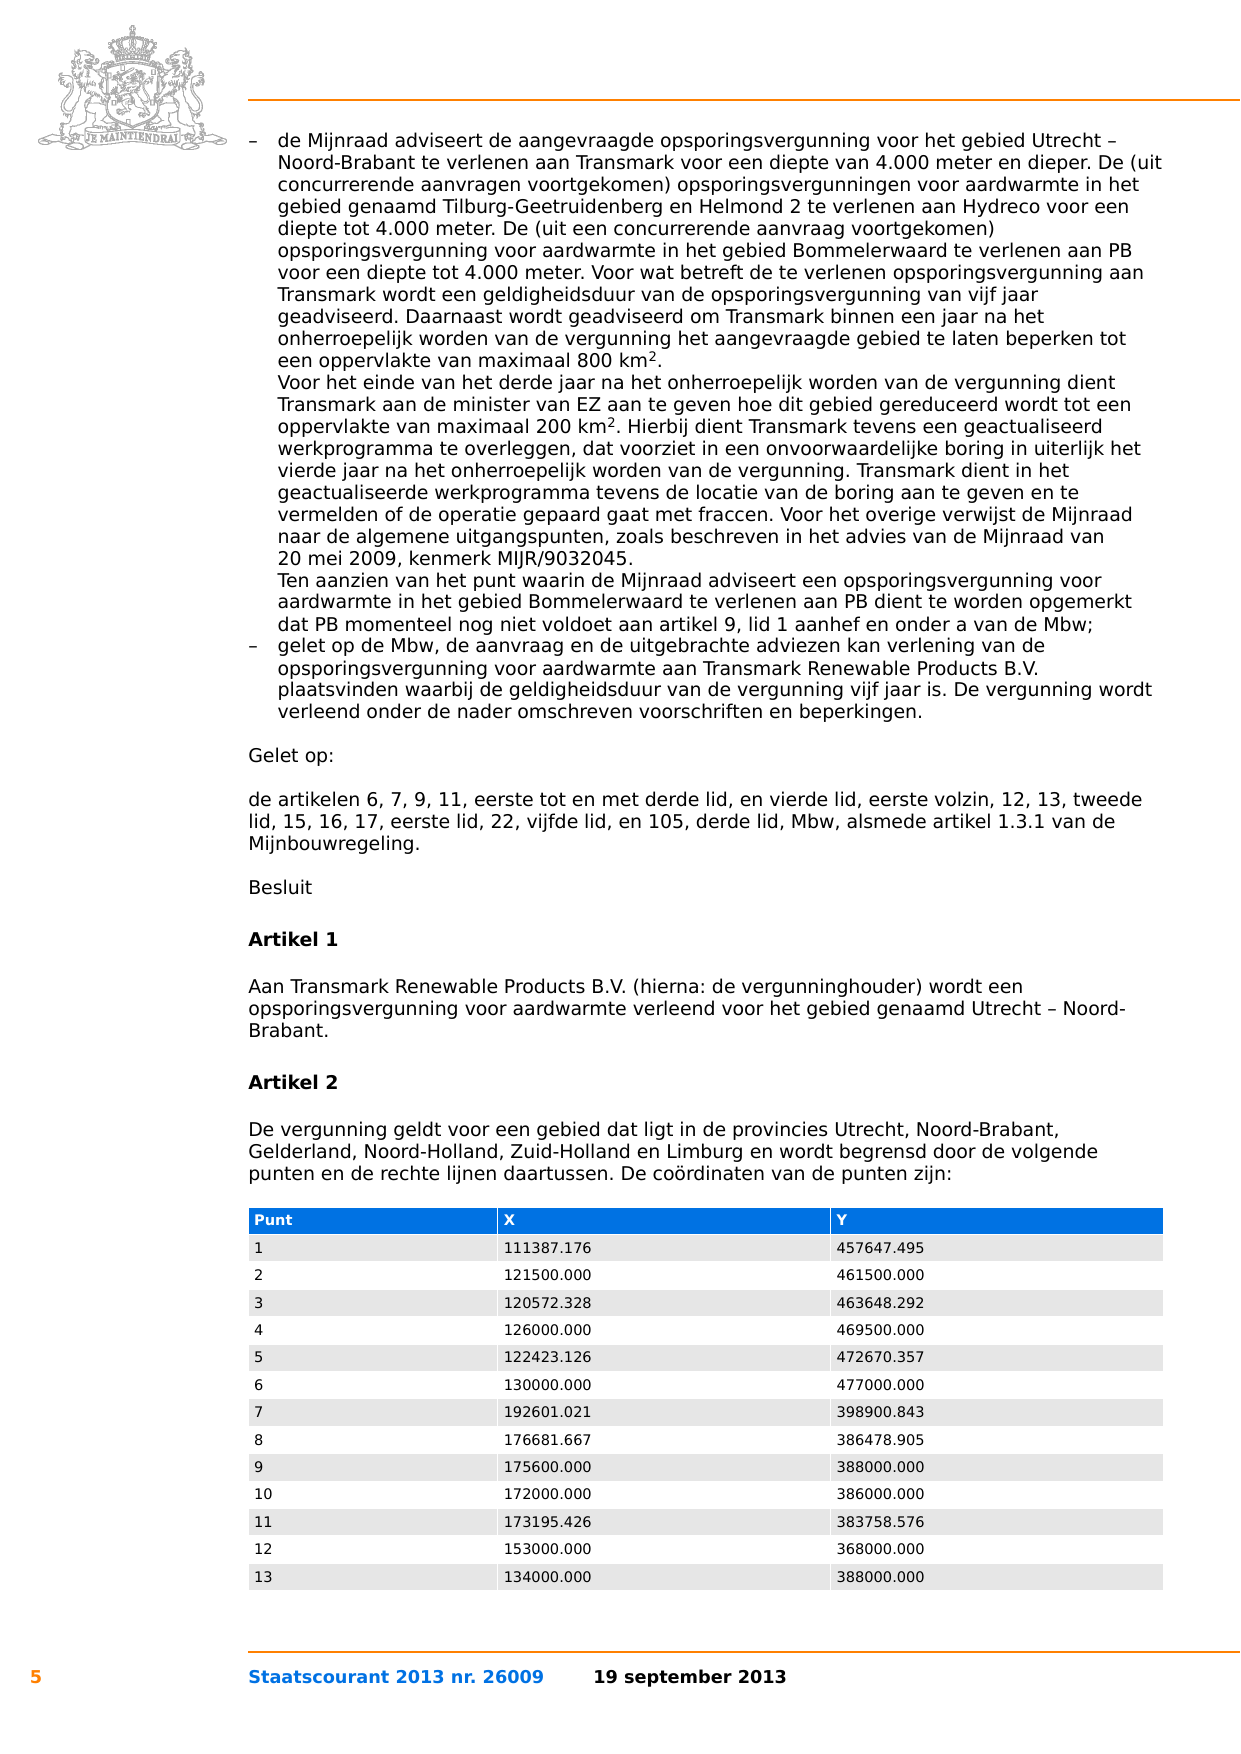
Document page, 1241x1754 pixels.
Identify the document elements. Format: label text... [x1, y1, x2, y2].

table_cell 130000.000 [498, 1372, 830, 1398]
text Aan Transmark Renewable Products B.V. (hierna: de vergunninghouder) wordt een opsporingsvergunning voor aardwarmte verleend voor het gebied genaamd Utrecht – Noord-Brabant. [248, 976, 1163, 1042]
table_cell 388000.000 [831, 1564, 1163, 1590]
table_cell 457647.495 [831, 1235, 1163, 1261]
table_cell 176681.667 [498, 1427, 830, 1453]
table_cell 175600.000 [498, 1454, 830, 1481]
table_cell 383758.576 [831, 1509, 1163, 1535]
text – de Mijnraad adviseert de aangevraagde opsporingsvergunning voor het gebied Utrecht – Noord-Brabant te verlenen aan Transmark voor een diepte van 4.000 meter en dieper. De (uit concurrerende aanvragen voortgekomen) opsporingsvergunningen voor aardwarmte in het gebied genaamd Tilburg-Geetruidenberg en Helmond 2 te verlenen aan Hydreco voor een diepte tot 4.000 meter. De (uit een concurrerende aanvraag voortgekomen) opsporingsvergunning voor aardwarmte in het gebied Bommelerwaard te verlenen aan PB voor een diepte tot 4.000 meter. Voor wat betreft de te verlenen opsporingsvergunning aan Transmark wordt een geldigheidsduur van de opsporingsvergunning van vijf jaar geadviseerd. Daarnaast wordt geadviseerd om Transmark binnen een jaar na het onherroepelijk worden van de vergunning het aangevraagde gebied te laten beperken tot een oppervlakte van maximaal 800 km2. [248, 130, 1163, 372]
table_cell 1 [249, 1235, 497, 1261]
table_cell 4 [249, 1317, 497, 1343]
table_cell 386478.905 [831, 1427, 1163, 1453]
table_cell 11 [249, 1509, 497, 1535]
table_cell 134000.000 [498, 1564, 830, 1590]
subtitle Artikel 2 [248, 1072, 1163, 1094]
table_header Y [831, 1208, 1163, 1234]
table_cell 5 [249, 1345, 497, 1371]
table_cell 386000.000 [831, 1482, 1163, 1508]
text De vergunning geldt voor een gebied dat ligt in de provincies Utrecht, Noord-Brabant, Gelderland, Noord-Holland, Zuid-Holland en Limburg en wordt begrensd door de volgende punten en de rechte lijnen daartussen. De coördinaten van de punten zijn: [248, 1119, 1163, 1185]
table_cell 173195.426 [498, 1509, 830, 1535]
table_cell 9 [249, 1454, 497, 1481]
table_cell 111387.176 [498, 1235, 830, 1261]
table_cell 469500.000 [831, 1317, 1163, 1343]
table_cell 172000.000 [498, 1482, 830, 1508]
table_cell 126000.000 [498, 1317, 830, 1343]
table_cell 477000.000 [831, 1372, 1163, 1398]
table_header X [498, 1208, 830, 1234]
picture [38, 25, 227, 150]
table_cell 6 [249, 1372, 497, 1398]
table_cell 8 [249, 1427, 497, 1453]
table_cell 472670.357 [831, 1345, 1163, 1371]
table_header Punt [249, 1208, 497, 1234]
table_cell 12 [249, 1536, 497, 1563]
table_cell 463648.292 [831, 1290, 1163, 1316]
text Gelet op: [248, 745, 1163, 767]
text Voor het einde van het derde jaar na het onherroepelijk worden van de vergunning dient Transmark aan de minister van EZ aan te geven hoe dit gebied gereduceerd wordt tot een oppervlakte van maximaal 200 km2. Hierbij dient Transmark tevens een geactualiseerd werkprogramma te overleggen, dat voorziet in een onvoorwaardelijke boring in uiterlijk het vierde jaar na het onherroepelijk worden van de vergunning. Transmark dient in het geactualiseerde werkprogramma tevens de locatie van de boring aan te geven en te vermelden of de operatie gepaard gaat met fraccen. Voor het overige verwijst de Mijnraad naar de algemene uitgangspunten, zoals beschreven in het advies van de Mijnraad van 20 mei 2009, kenmerk MIJR/9032045. [277, 372, 1163, 569]
table_cell 2 [249, 1263, 497, 1289]
text Besluit [248, 877, 1163, 899]
text de artikelen 6, 7, 9, 11, eerste tot en met derde lid, en vierde lid, eerste volzin, 12, 13, tweede lid, 15, 16, 17, eerste lid, 22, vijfde lid, en 105, derde lid, Mbw, alsmede artikel 1.3.1 van de Mijnbouwregeling. [248, 789, 1163, 855]
table_cell 153000.000 [498, 1536, 830, 1563]
table_cell 388000.000 [831, 1454, 1163, 1481]
table_cell 120572.328 [498, 1290, 830, 1316]
text – gelet op de Mbw, de aanvraag en de uitgebrachte adviezen kan verlening van de opsporingsvergunning voor aardwarmte aan Transmark Renewable Products B.V. plaatsvinden waarbij de geldigheidsduur van de vergunning vijf jaar is. De vergunning wordt verleend onder de nader omschreven voorschriften en beperkingen. [248, 635, 1163, 723]
table_cell 121500.000 [498, 1263, 830, 1289]
table_cell 461500.000 [831, 1263, 1163, 1289]
text Ten aanzien van het punt waarin de Mijnraad adviseert een opsporingsvergunning voor aardwarmte in het gebied Bommelerwaard te verlenen aan PB dient te worden opgemerkt dat PB momenteel nog niet voldoet aan artikel 9, lid 1 aanhef en onder a van de Mbw; [277, 569, 1163, 635]
table_cell 122423.126 [498, 1345, 830, 1371]
table_cell 7 [249, 1399, 497, 1426]
table_cell 3 [249, 1290, 497, 1316]
subtitle Artikel 1 [248, 929, 1163, 951]
table_cell 398900.843 [831, 1399, 1163, 1426]
table_cell 10 [249, 1482, 497, 1508]
table_cell 13 [249, 1564, 497, 1590]
table_cell 192601.021 [498, 1399, 830, 1426]
table_cell 368000.000 [831, 1536, 1163, 1563]
